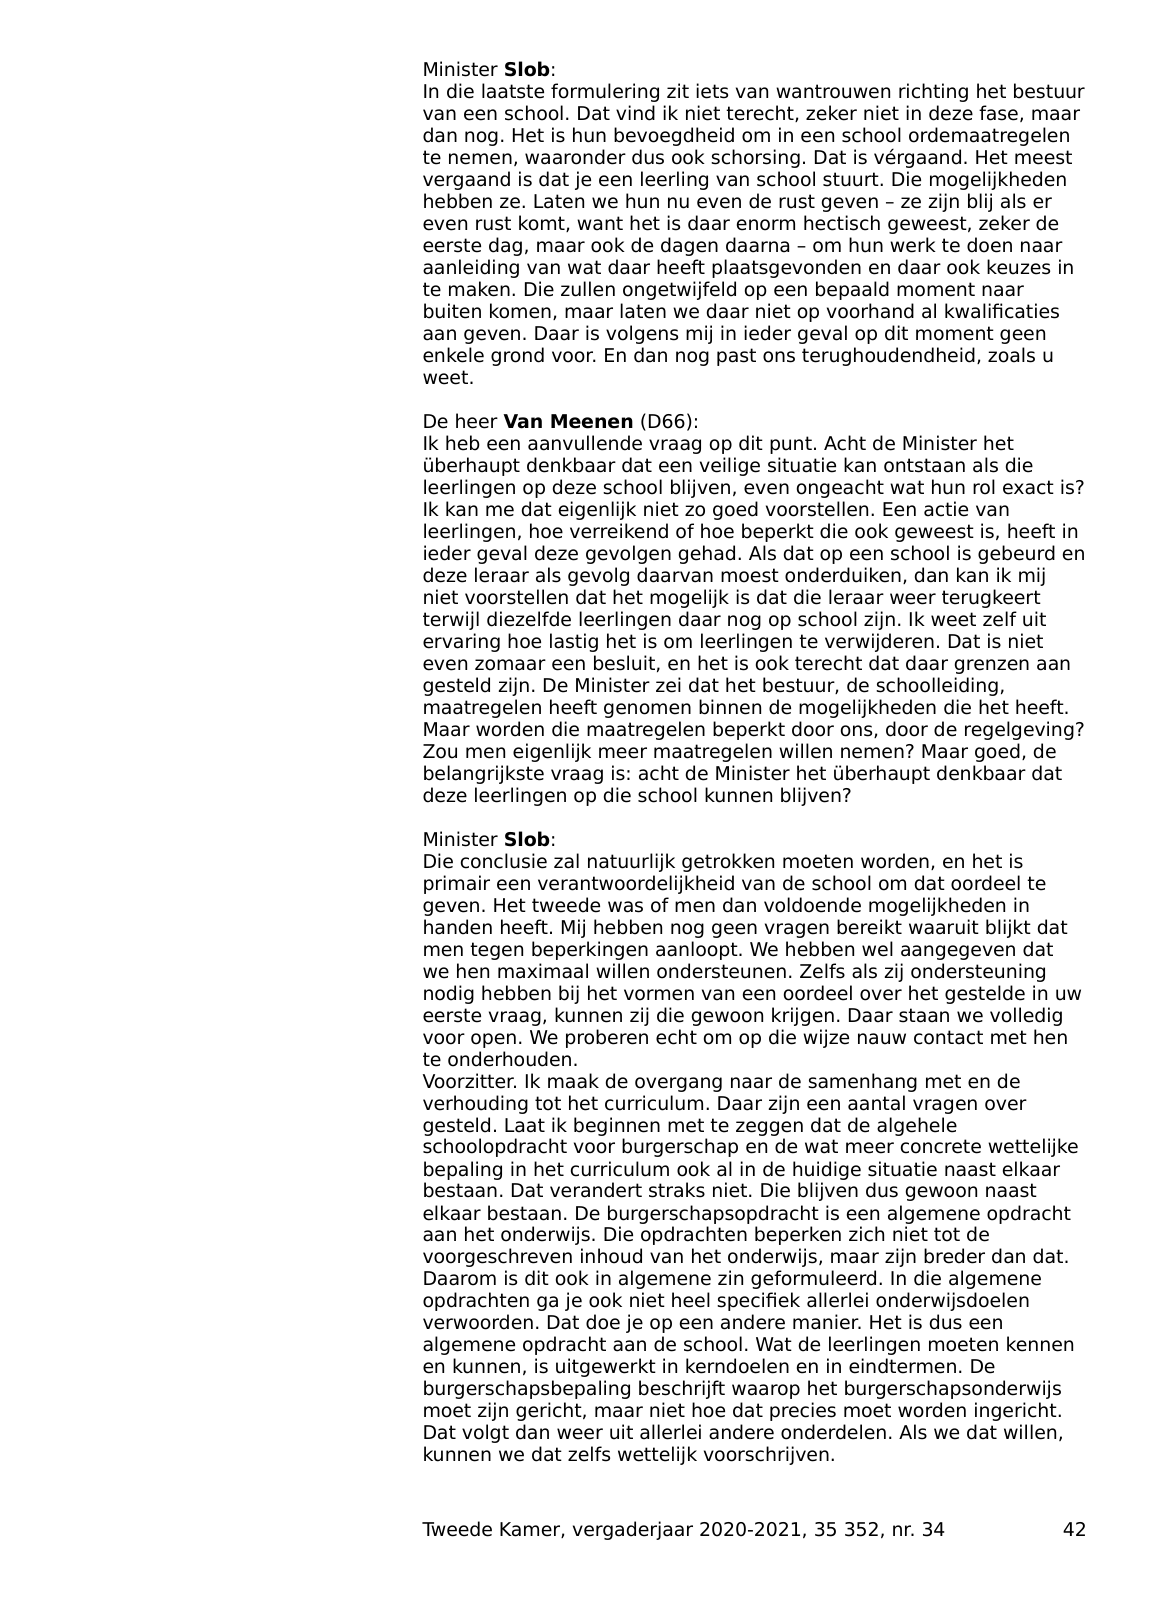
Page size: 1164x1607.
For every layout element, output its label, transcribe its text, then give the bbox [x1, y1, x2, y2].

text De heer Van Meenen (D66): [422, 411, 1087, 433]
text Ik heb een aanvullende vraag op dit punt. Acht de Minister het überhaupt denkbaar dat een veilige situatie kan ontstaan als die leerlingen op deze school blijven, even ongeacht wat hun rol exact is? Ik kan me dat eigenlijk niet zo goed voorstellen. Een actie van leerlingen, hoe verreikend of hoe beperkt die ook geweest is, heeft in ieder geval deze gevolgen gehad. Als dat op een school is gebeurd en deze leraar als gevolg daarvan moest onderduiken, dan kan ik mij niet voorstellen dat het mogelijk is dat die leraar weer terugkeert terwijl diezelfde leerlingen daar nog op school zijn. Ik weet zelf uit ervaring hoe lastig het is om leerlingen te verwijderen. Dat is niet even zomaar een besluit, en het is ook terecht dat daar grenzen aan gesteld zijn. De Minister zei dat het bestuur, de schoolleiding, maatregelen heeft genomen binnen de mogelijkheden die het heeft. Maar worden die maatregelen beperkt door ons, door de regelgeving? Zou men eigenlijk meer maatregelen willen nemen? Maar goed, de belangrijkste vraag is: acht de Minister het überhaupt denkbaar dat deze leerlingen op die school kunnen blijven? [422, 433, 1087, 807]
text Die conclusie zal natuurlijk getrokken moeten worden, en het is primair een verantwoordelijkheid van de school om dat oordeel te geven. Het tweede was of men dan voldoende mogelijkheden in handen heeft. Mij hebben nog geen vragen bereikt waaruit blijkt dat men tegen beperkingen aanloopt. We hebben wel aangegeven dat we hen maximaal willen ondersteunen. Zelfs als zij ondersteuning nodig hebben bij het vormen van een oordeel over het gestelde in uw eerste vraag, kunnen zij die gewoon krijgen. Daar staan we volledig voor open. We proberen echt om op die wijze nauw contact met hen te onderhouden. [422, 851, 1087, 1071]
text Minister Slob: [422, 59, 1087, 81]
text In die laatste formulering zit iets van wantrouwen richting het bestuur van een school. Dat vind ik niet terecht, zeker niet in deze fase, maar dan nog. Het is hun bevoegdheid om in een school ordemaatregelen te nemen, waaronder dus ook schorsing. Dat is vérgaand. Het meest vergaand is dat je een leerling van school stuurt. Die mogelijkheden hebben ze. Laten we hun nu even de rust geven – ze zijn blij als er even rust komt, want het is daar enorm hectisch geweest, zeker de eerste dag, maar ook de dagen daarna – om hun werk te doen naar aanleiding van wat daar heeft plaatsgevonden en daar ook keuzes in te maken. Die zullen ongetwijfeld op een bepaald moment naar buiten komen, maar laten we daar niet op voorhand al kwalificaties aan geven. Daar is volgens mij in ieder geval op dit moment geen enkele grond voor. En dan nog past ons terughoudendheid, zoals u weet. [422, 81, 1087, 389]
text Minister Slob: [422, 829, 1087, 851]
text Voorzitter. Ik maak de overgang naar de samenhang met en de verhouding tot het curriculum. Daar zijn een aantal vragen over gesteld. Laat ik beginnen met te zeggen dat de algehele schoolopdracht voor burgerschap en de wat meer concrete wettelijke bepaling in het curriculum ook al in de huidige situatie naast elkaar bestaan. Dat verandert straks niet. Die blijven dus gewoon naast elkaar bestaan. De burgerschapsopdracht is een algemene opdracht aan het onderwijs. Die opdrachten beperken zich niet tot de voorgeschreven inhoud van het onderwijs, maar zijn breder dan dat. Daarom is dit ook in algemene zin geformuleerd. In die algemene opdrachten ga je ook niet heel specifiek allerlei onderwijsdoelen verwoorden. Dat doe je op een andere manier. Het is dus een algemene opdracht aan de school. Wat de leerlingen moeten kennen en kunnen, is uitgewerkt in kerndoelen en in eindtermen. De burgerschapsbepaling beschrijft waarop het burgerschapsonderwijs moet zijn gericht, maar niet hoe dat precies moet worden ingericht. Dat volgt dan weer uit allerlei andere onderdelen. Als we dat willen, kunnen we dat zelfs wettelijk voorschrijven. [422, 1071, 1087, 1466]
